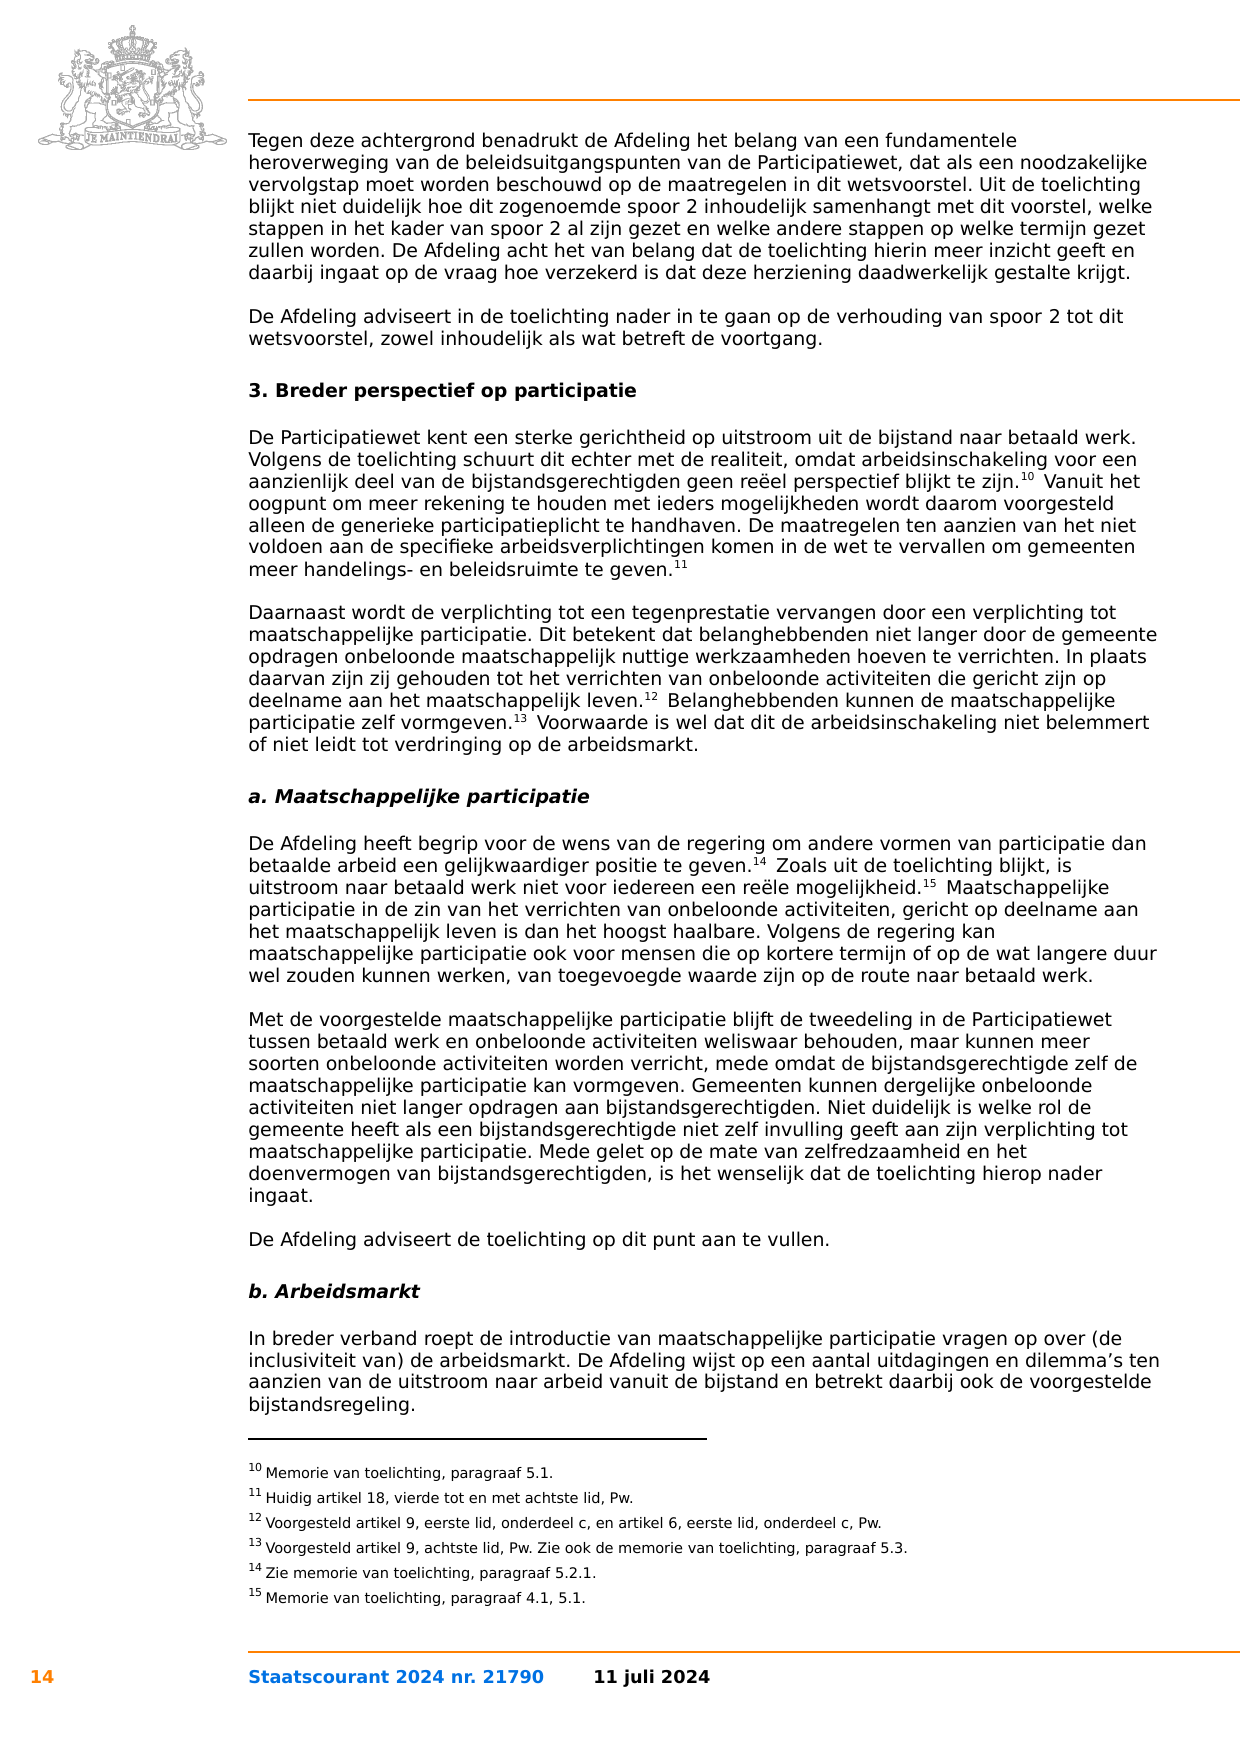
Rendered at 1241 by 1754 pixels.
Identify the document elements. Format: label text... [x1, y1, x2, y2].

text Voorgesteld artikel 9, achtste lid, Pw. Zie ook de memorie van toelichting, paragraaf 5.3. [248, 1536, 1163, 1558]
text De Participatiewet kent een sterke gerichtheid op uitstroom uit de bijstand naar betaald werk. Volgens de toelichting schuurt dit echter met de realiteit, omdat arbeidsinschakeling voor een aanzienlijk deel van de bijstandsgerechtigden geen reëel perspectief blijkt te zijn. Vanuit het oogpunt om meer rekening te houden met ieders mogelijkheden wordt daarom voorgesteld alleen de generieke participatieplicht te handhaven. De maatregelen ten aanzien van het niet voldoen aan de specifieke arbeidsverplichtingen komen in de wet te vervallen om gemeenten meer handelings- en beleidsruimte te geven. [248, 427, 1163, 580]
text Zie memorie van toelichting, paragraaf 5.2.1. [248, 1561, 1163, 1583]
text Voorgesteld artikel 9, eerste lid, onderdeel c, en artikel 6, eerste lid, onderdeel c, Pw. [248, 1511, 1163, 1533]
text Huidig artikel 18, vierde tot en met achtste lid, Pw. [248, 1486, 1163, 1508]
subtitle b. Arbeidsmarkt [248, 1281, 1163, 1302]
text Memorie van toelichting, paragraaf 5.1. [248, 1461, 1163, 1483]
picture [38, 25, 227, 150]
text De Afdeling adviseert de toelichting op dit punt aan te vullen. [248, 1228, 1163, 1251]
text De Afdeling heeft begrip voor de wens van de regering om andere vormen van participatie dan betaalde arbeid een gelijkwaardiger positie te geven. Zoals uit de toelichting blijkt, is uitstroom naar betaald werk niet voor iedereen een reële mogelijkheid. Maatschappelijke participatie in de zin van het verrichten van onbeloonde activiteiten, gericht op deelname aan het maatschappelijk leven is dan het hoogst haalbare. Volgens de regering kan maatschappelijke participatie ook voor mensen die op kortere termijn of op de wat langere duur wel zouden kunnen werken, van toegevoegde waarde zijn op de route naar betaald werk. [248, 833, 1163, 987]
subtitle a. Maatschappelijke participatie [248, 786, 1163, 808]
subtitle 3. Breder perspectief op participatie [248, 379, 1163, 402]
text In breder verband roept de introductie van maatschappelijke participatie vragen op over (de inclusiviteit van) de arbeidsmarkt. De Afdeling wijst op een aantal uitdagingen en dilemma’s ten aanzien van de uitstroom naar arbeid vanuit de bijstand en betrekt daarbij ook de voorgestelde bijstandsregeling. [248, 1327, 1163, 1415]
text Met de voorgestelde maatschappelijke participatie blijft de tweedeling in de Participatiewet tussen betaald werk en onbeloonde activiteiten weliswaar behouden, maar kunnen meer soorten onbeloonde activiteiten worden verricht, mede omdat de bijstandsgerechtigde zelf de maatschappelijke participatie kan vormgeven. Gemeenten kunnen dergelijke onbeloonde activiteiten niet langer opdragen aan bijstandsgerechtigden. Niet duidelijk is welke rol de gemeente heeft als een bijstandsgerechtigde niet zelf invulling geeft aan zijn verplichting tot maatschappelijke participatie. Mede gelet op de mate van zelfredzaamheid en het doenvermogen van bijstandsgerechtigden, is het wenselijk dat de toelichting hierop nader ingaat. [248, 1009, 1163, 1207]
text Daarnaast wordt de verplichting tot een tegenprestatie vervangen door een verplichting tot maatschappelijke participatie. Dit betekent dat belanghebbenden niet langer door de gemeente opdragen onbeloonde maatschappelijk nuttige werkzaamheden hoeven te verrichten. In plaats daarvan zijn zij gehouden tot het verrichten van onbeloonde activiteiten die gericht zijn op deelname aan het maatschappelijk leven. Belanghebbenden kunnen de maatschappelijke participatie zelf vormgeven. Voorwaarde is wel dat dit de arbeidsinschakeling niet belemmert of niet leidt tot verdringing op de arbeidsmarkt. [248, 602, 1163, 756]
text Tegen deze achtergrond benadrukt de Afdeling het belang van een fundamentele heroverweging van de beleidsuitgangspunten van de Participatiewet, dat als een noodzakelijke vervolgstap moet worden beschouwd op de maatregelen in dit wetsvoorstel. Uit de toelichting blijkt niet duidelijk hoe dit zogenoemde spoor 2 inhoudelijk samenhangt met dit voorstel, welke stappen in het kader van spoor 2 al zijn gezet en welke andere stappen op welke termijn gezet zullen worden. De Afdeling acht het van belang dat de toelichting hierin meer inzicht geeft en daarbij ingaat op de vraag hoe verzekerd is dat deze herziening daadwerkelijk gestalte krijgt. [248, 130, 1163, 284]
text De Afdeling adviseert in de toelichting nader in te gaan op de verhouding van spoor 2 tot dit wetsvoorstel, zowel inhoudelijk als wat betreft de voortgang. [248, 306, 1163, 349]
text Memorie van toelichting, paragraaf 4.1, 5.1. [248, 1586, 1163, 1608]
